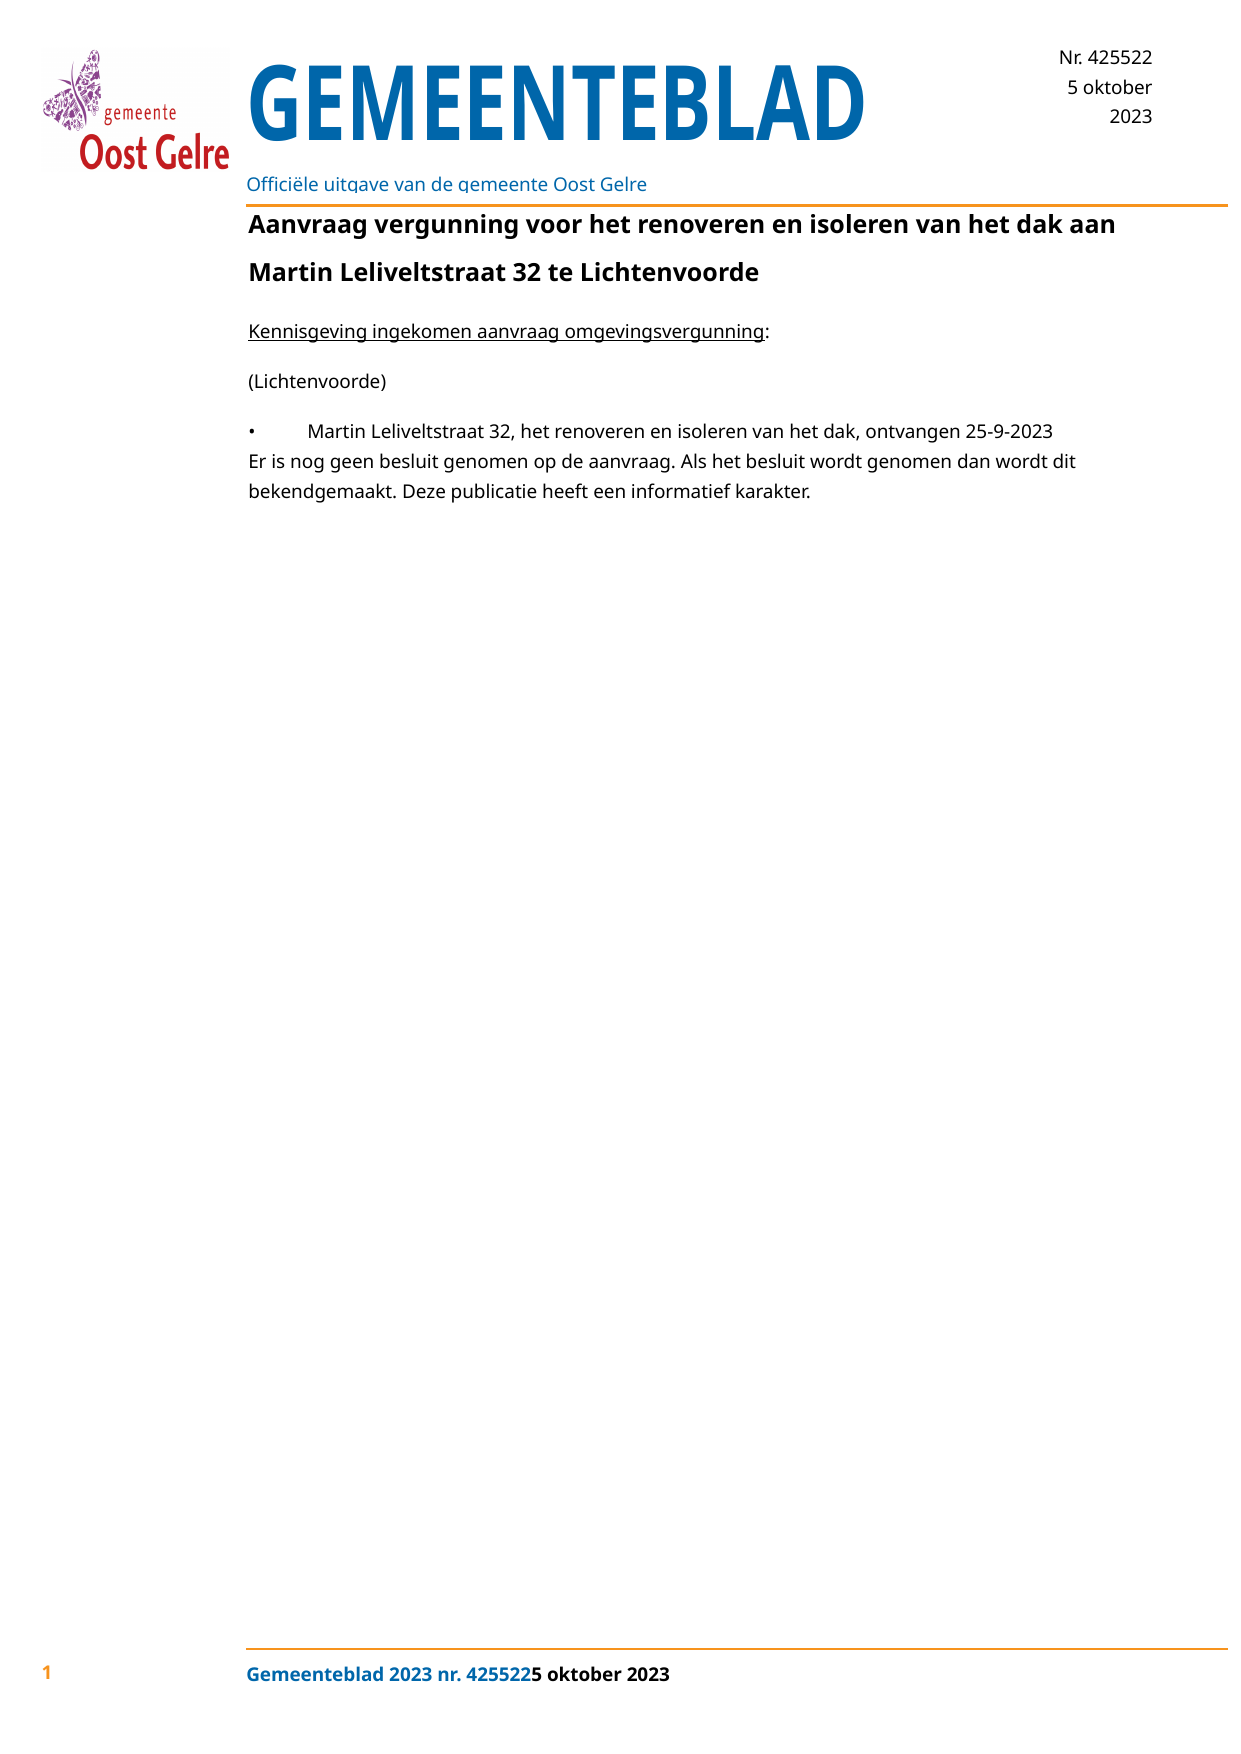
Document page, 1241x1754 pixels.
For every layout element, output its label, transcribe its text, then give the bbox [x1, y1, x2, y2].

picture [41, 47, 231, 172]
list Martin Leliveltstraat 32, het renoveren en isoleren van het dak, ontvangen 25-9-2023 [248, 419, 1152, 444]
text Kennisgeving ingekomen aanvraag omgevingsvergunning: [248, 318, 1152, 344]
text Aanvraag vergunning voor het renoveren en isoleren van het dak aan Martin Leliveltstraat 32 te Lichtenvoorde [248, 207, 1152, 288]
text Er is nog geen besluit genomen op de aanvraag. Als het besluit wordt genomen dan wordt dit bekendgemaakt. Deze publicatie heeft een informatief karakter. [248, 448, 1152, 504]
text (Lichtenvoorde) [248, 368, 1152, 394]
